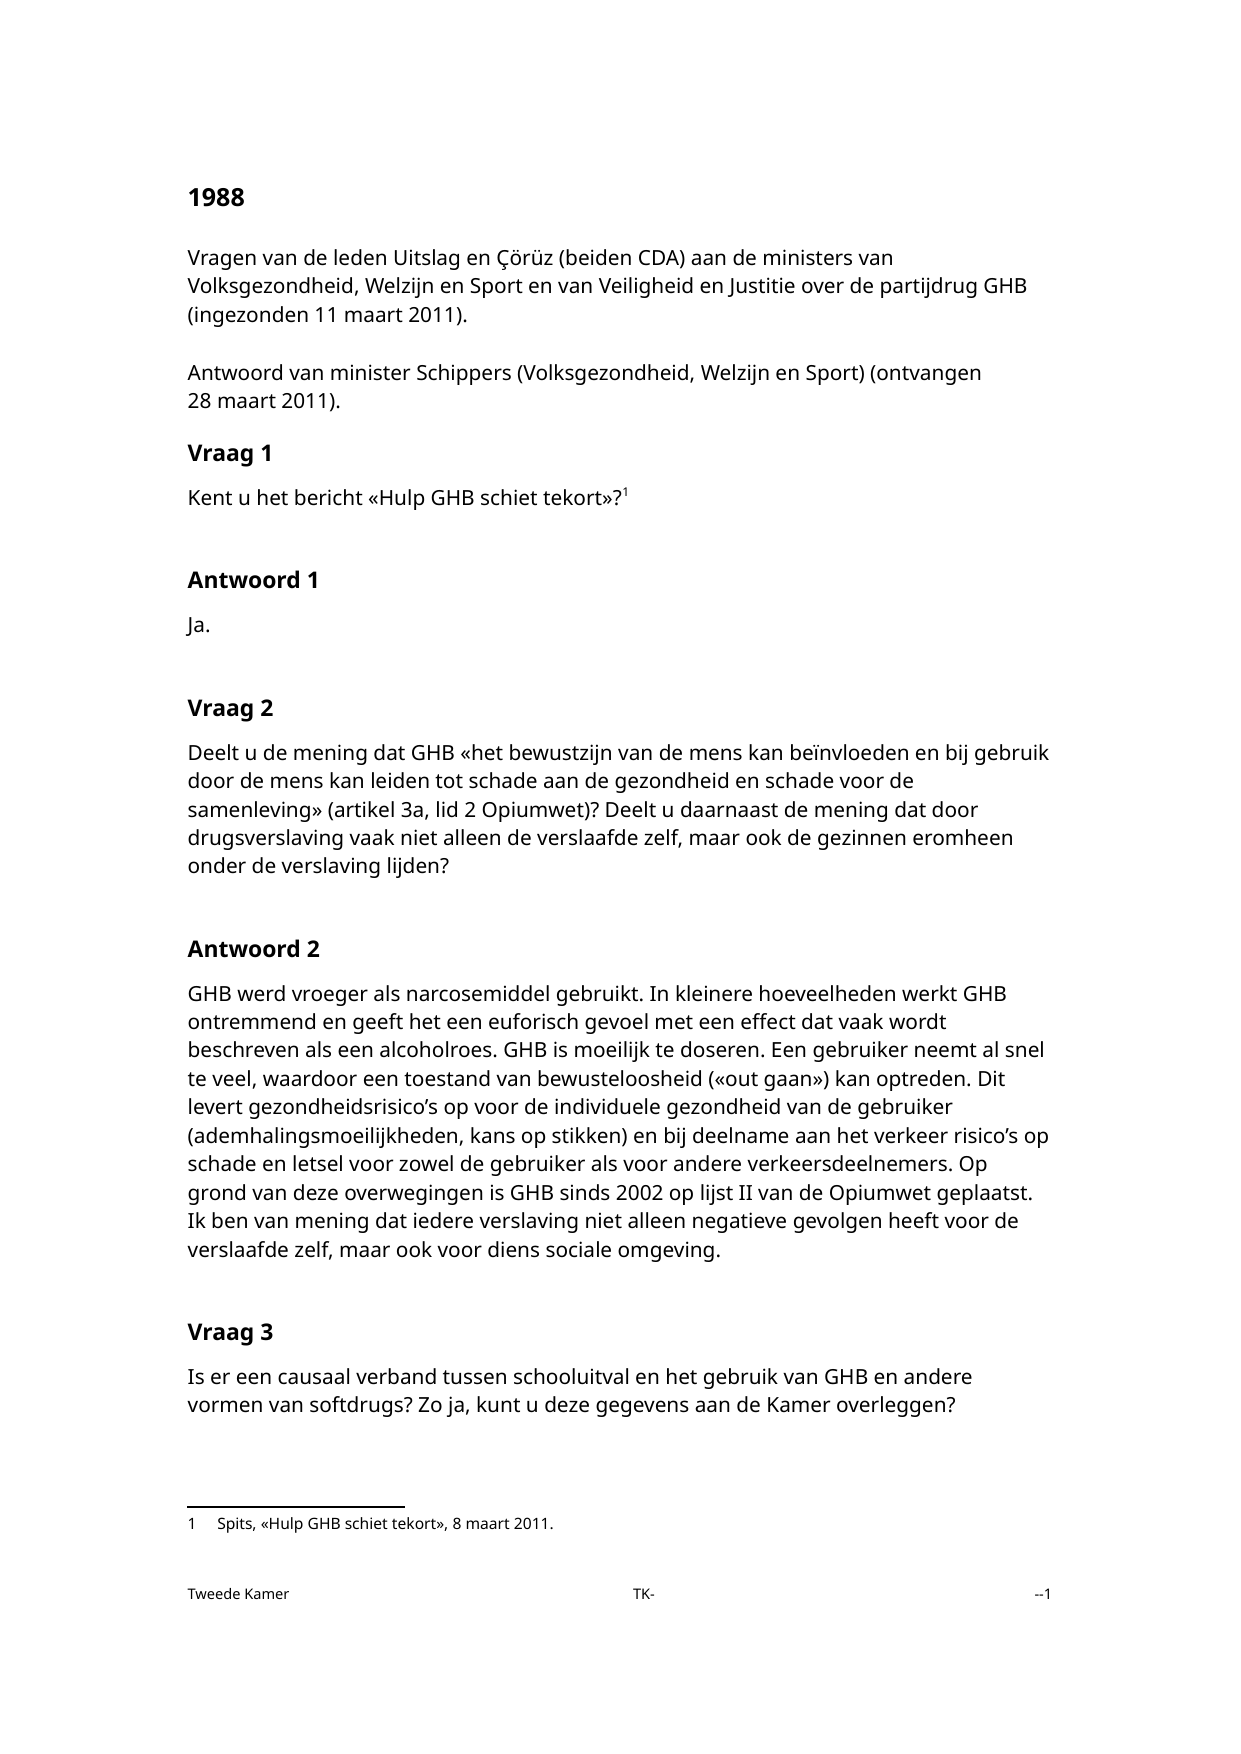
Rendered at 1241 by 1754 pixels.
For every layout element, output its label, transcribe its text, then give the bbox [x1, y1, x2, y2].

text Kent u het bericht «Hulp GHB schiet tekort»? [187, 483, 1053, 512]
text 1988 [187, 179, 1053, 213]
subtitle Antwoord 1 [187, 564, 1053, 596]
subtitle Vraag 3 [187, 1316, 1053, 1347]
subtitle Antwoord 2 [187, 932, 1053, 964]
text GHB werd vroeger als narcosemiddel gebruikt. In kleinere hoeveelheden werkt GHB ontremmend en geeft het een euforisch gevoel met een effect dat vaak wordt beschreven als een alcoholroes. GHB is moeilijk te doseren. Een gebruiker neemt al snel te veel, waardoor een toestand van bewusteloosheid («out gaan») kan optreden. Dit levert gezondheidsrisico’s op voor de individuele gezondheid van de gebruiker (ademhalingsmoeilijkheden, kans op stikken) en bij deelname aan het verkeer risico’s op schade en letsel voor zowel de gebruiker als voor andere verkeersdeelnemers. Op grond van deze overwegingen is GHB sinds 2002 op lijst II van de Opiumwet geplaatst. Ik ben van mening dat iedere verslaving niet alleen negatieve gevolgen heeft voor de verslaafde zelf, maar ook voor diens sociale omgeving. [187, 979, 1053, 1263]
subtitle Vraag 2 [187, 692, 1053, 723]
text Antwoord van minister Schippers (Volksgezondheid, Welzijn en Sport) (ontvangen 28 maart 2011). [187, 358, 1053, 415]
text Spits, «Hulp GHB schiet tekort», 8 maart 2011. [187, 1506, 1053, 1534]
text Is er een causaal verband tussen schooluitval en het gebruik van GHB en andere vormen van softdrugs? Zo ja, kunt u deze gegevens aan de Kamer overleggen? [187, 1362, 1053, 1419]
text Vragen van de leden Uitslag en Çörüz (beiden CDA) aan de ministers van Volksgezondheid, Welzijn en Sport en van Veiligheid en Justitie over de partijdrug GHB (ingezonden 11 maart 2011). [187, 243, 1053, 328]
text Deelt u de mening dat GHB «het bewustzijn van de mens kan beïnvloeden en bij gebruik door de mens kan leiden tot schade aan de gezondheid en schade voor de samenleving» (artikel 3a, lid 2 Opiumwet)? Deelt u daarnaast de mening dat door drugsverslaving vaak niet alleen de verslaafde zelf, maar ook de gezinnen eromheen onder de verslaving lijden? [187, 738, 1053, 880]
subtitle Vraag 1 [187, 437, 1053, 468]
text Ja. [187, 611, 1053, 639]
